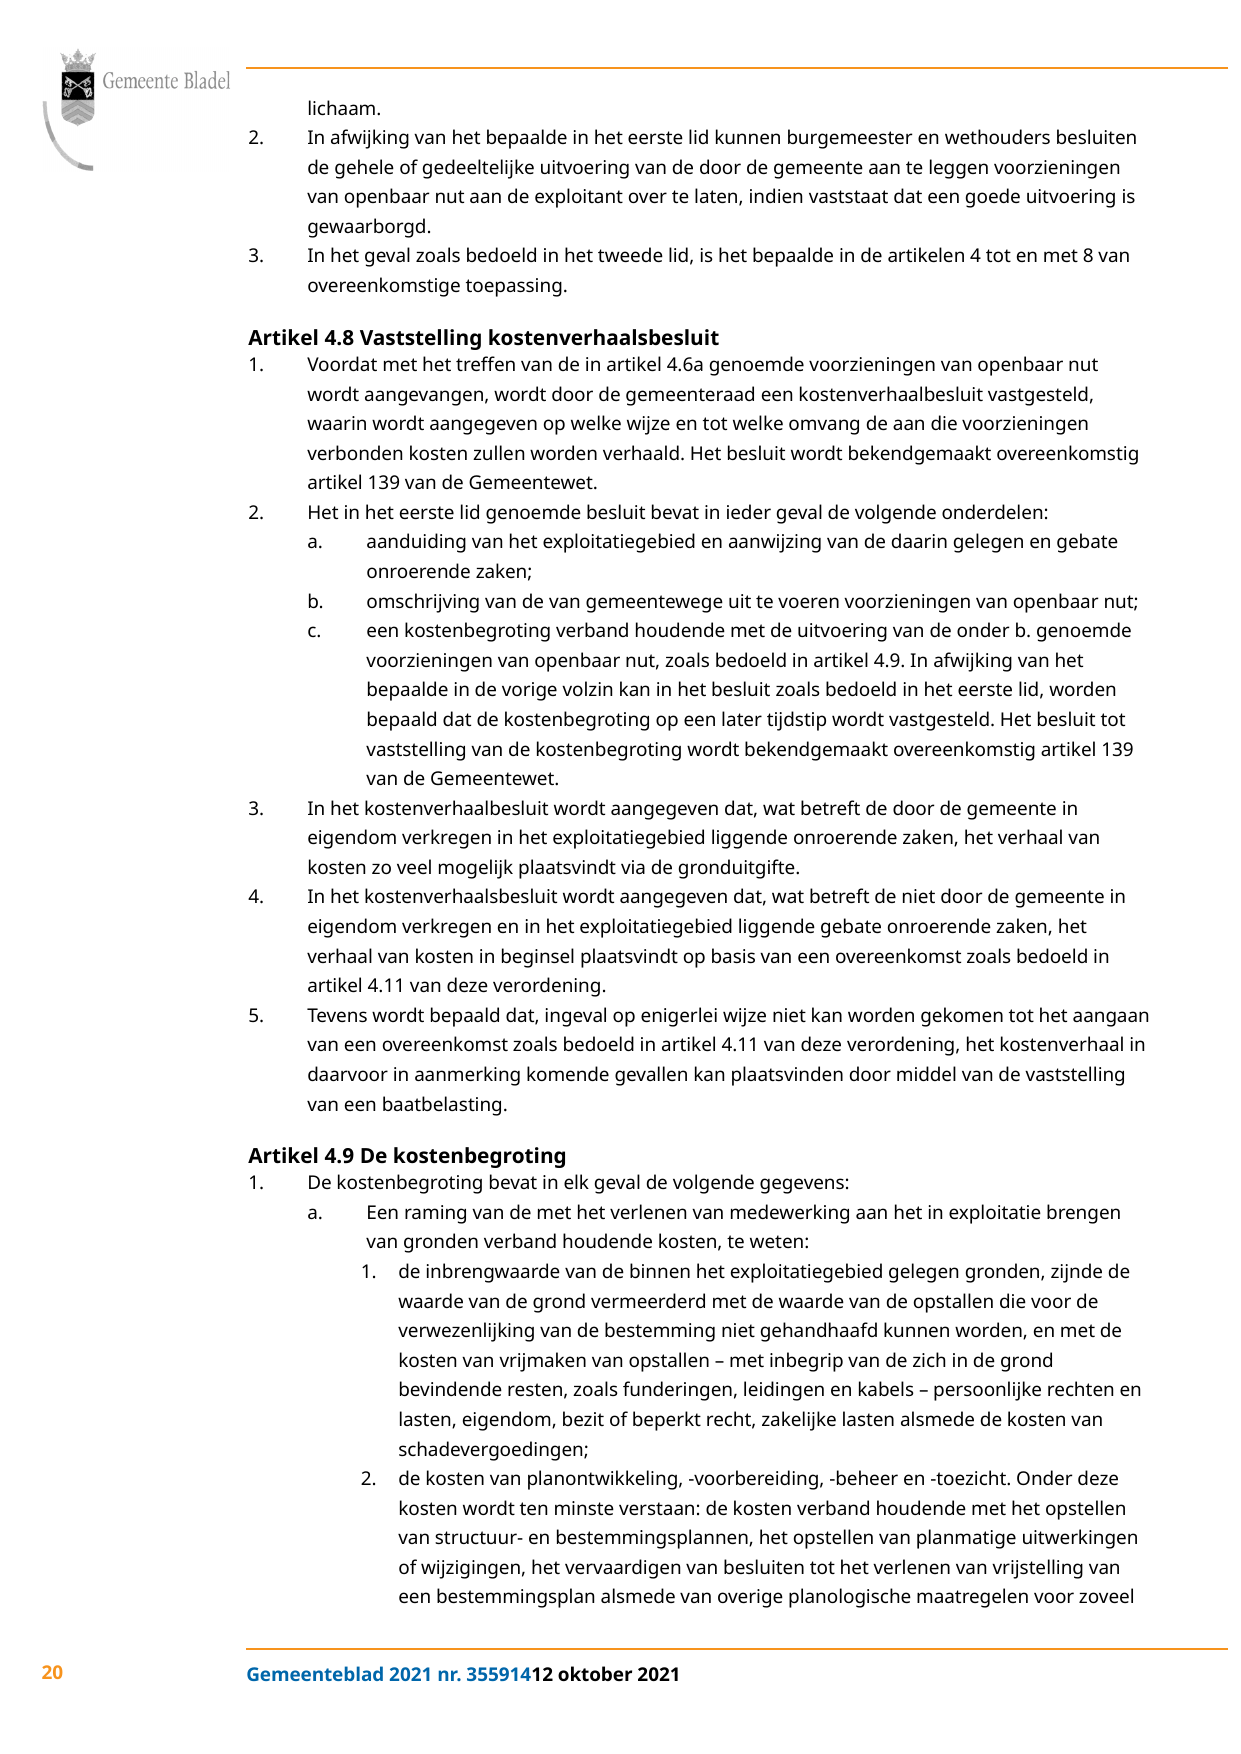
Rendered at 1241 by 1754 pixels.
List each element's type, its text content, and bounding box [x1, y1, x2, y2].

list een kostenbegroting verband houdende met de uitvoering van de onder b. genoemde voorzieningen van openbaar nut, zoals bedoeld in artikel 4.9. In afwijking van het bepaalde in de vorige volzin kan in het besluit zoals bedoeld in het eerste lid, worden bepaald dat de kostenbegroting op een later tijdstip wordt vastgesteld. Het besluit tot vaststelling van de kostenbegroting wordt bekendgemaakt overeenkomstig artikel 139 van de Gemeentewet. [307, 617, 1152, 791]
list Voordat met het treffen van de in artikel 4.6a genoemde voorzieningen van openbaar nut wordt aangevangen, wordt door de gemeenteraad een kostenverhaalbesluit vastgesteld, waarin wordt aangegeven op welke wijze en tot welke omvang de aan die voorzieningen verbonden kosten zullen worden verhaald. Het besluit wordt bekendgemaakt overeenkomstig artikel 139 van de Gemeentewet. [248, 351, 1152, 495]
list Een raming van de met het verlenen van medewerking aan het in exploitatie brengen van gronden verband houdende kosten, te weten: [307, 1199, 1152, 1254]
picture [41, 47, 231, 172]
list de inbrengwaarde van de binnen het exploitatiegebied gelegen gronden, zijnde de waarde van de grond vermeerderd met de waarde van de opstallen die voor de verwezenlijking van de bestemming niet gehandhaafd kunnen worden, en met de kosten van vrijmaken van opstallen – met inbegrip van de zich in de grond bevindende resten, zoals funderingen, leidingen en kabels – persoonlijke rechten en lasten, eigendom, bezit of beperkt recht, zakelijke lasten alsmede de kosten van schadevergoedingen; [361, 1258, 1152, 1462]
list De kostenbegroting bevat in elk geval de volgende gegevens: [248, 1169, 1152, 1195]
list In het kostenverhaalsbesluit wordt aangegeven dat, wat betreft de niet door de gemeente in eigendom verkregen en in het exploitatiegebied liggende gebate onroerende zaken, het verhaal van kosten in beginsel plaatsvindt op basis van een overeenkomst zoals bedoeld in artikel 4.11 van deze verordening. [248, 884, 1152, 998]
list In het geval zoals bedoeld in het tweede lid, is het bepaalde in de artikelen 4 tot en met 8 van overeenkomstige toepassing. [248, 243, 1152, 298]
list Tevens wordt bepaald dat, ingeval op enigerlei wijze niet kan worden gekomen tot het aangaan van een overeenkomst zoals bedoeld in artikel 4.11 van deze verordening, het kostenverhaal in daarvoor in aanmerking komende gevallen kan plaatsvinden door middel van de vaststelling van een baatbelasting. [248, 1002, 1152, 1116]
list lichaam. [248, 95, 1152, 121]
text Artikel 4.8 Vaststelling kostenverhaalsbesluit [248, 323, 1152, 351]
list omschrijving van de van gemeentewege uit te voeren voorzieningen van openbaar nut; [307, 588, 1152, 613]
list In het kostenverhaalbesluit wordt aangegeven dat, wat betreft de door de gemeente in eigendom verkregen in het exploitatiegebied liggende onroerende zaken, het verhaal van kosten zo veel mogelijk plaatsvindt via de gronduitgifte. [248, 795, 1152, 880]
list aanduiding van het exploitatiegebied en aanwijzing van de daarin gelegen en gebate onroerende zaken; [307, 529, 1152, 584]
list Het in het eerste lid genoemde besluit bevat in ieder geval de volgende onderdelen: [248, 499, 1152, 525]
text Artikel 4.9 De kostenbegroting [248, 1141, 1152, 1169]
list In afwijking van het bepaalde in het eerste lid kunnen burgemeester en wethouders besluiten de gehele of gedeeltelijke uitvoering van de door de gemeente aan te leggen voorzieningen van openbaar nut aan de exploitant over te laten, indien vaststaat dat een goede uitvoering is gewaarborgd. [248, 124, 1152, 239]
list de kosten van planontwikkeling, -voorbereiding, -beheer en -toezicht. Onder deze kosten wordt ten minste verstaan: de kosten verband houdende met het opstellen van structuur- en bestemmingsplannen, het opstellen van planmatige uitwerkingen of wijzigingen, het vervaardigen van besluiten tot het verlenen van vrijstelling van een bestemmingsplan alsmede van overige planologische maatregelen voor zoveel [361, 1465, 1152, 1609]
